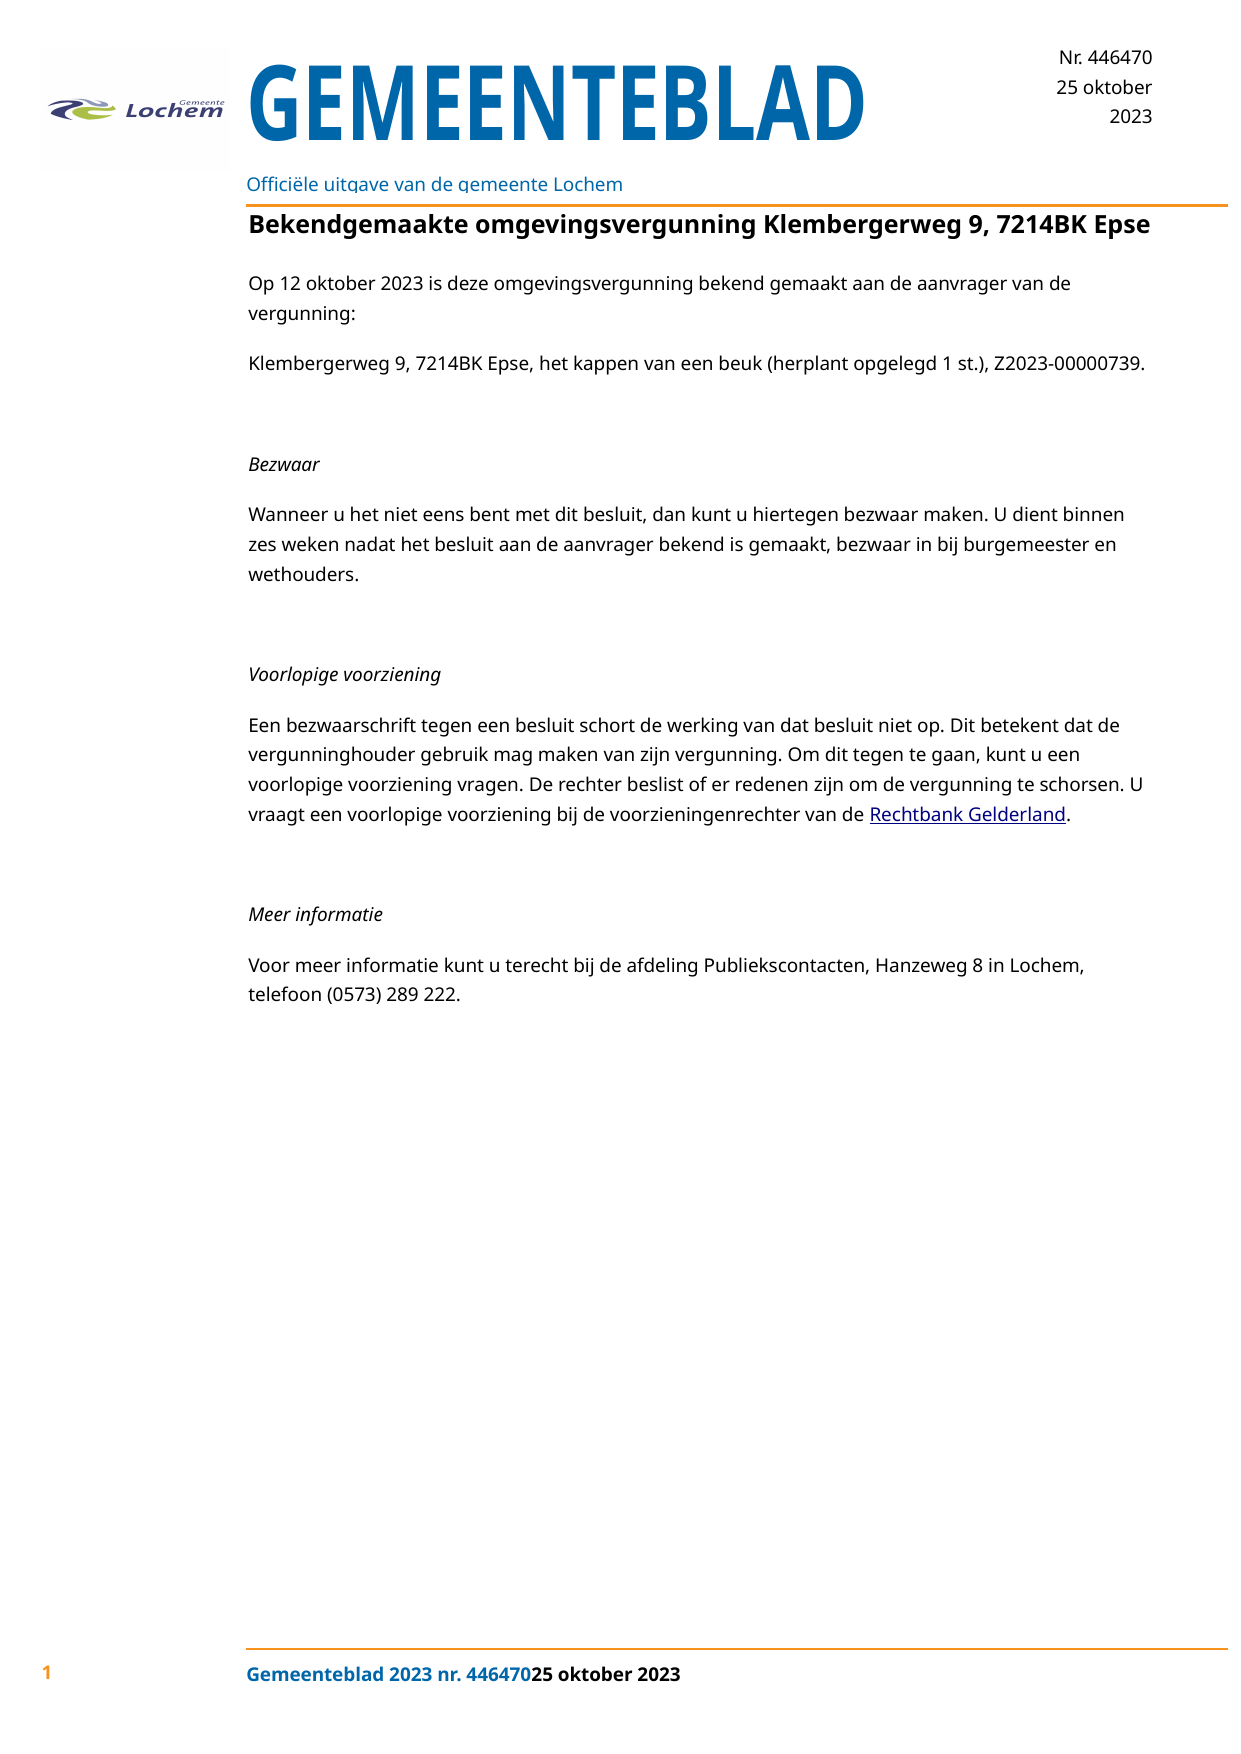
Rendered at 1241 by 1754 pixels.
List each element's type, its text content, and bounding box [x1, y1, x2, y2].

text Wanneer u het niet eens bent met dit besluit, dan kunt u hiertegen bezwaar maken. U dient binnen zes weken nadat het besluit aan de aanvrager bekend is gemaakt, bezwaar in bij burgemeester en wethouders. [248, 502, 1152, 586]
picture [41, 47, 231, 172]
text Voorlopige voorziening [248, 662, 1152, 687]
text Een bezwaarschrift tegen een besluit schort de werking van dat besluit niet op. Dit betekent dat de vergunninghouder gebruik mag maken van zijn vergunning. Om dit tegen te gaan, kunt u een voorlopige voorziening vragen. De rechter beslist of er redenen zijn om de vergunning te schorsen. U vraagt een voorlopige voorziening bij de voorzieningenrechter van de Rechtbank Gelderland. [248, 712, 1152, 826]
text Voor meer informatie kunt u terecht bij de afdeling Publiekscontacten, Hanzeweg 8 in Lochem, telefoon (0573) 289 222. [248, 952, 1152, 1007]
text Klembergerweg 9, 7214BK Epse, het kappen van een beuk (herplant opgelegd 1 st.), Z2023-00000739. [248, 350, 1152, 376]
text Bekendgemaakte omgevingsvergunning Klembergerweg 9, 7214BK Epse [248, 207, 1152, 241]
text Meer informatie [248, 902, 1152, 927]
text Op 12 oktober 2023 is deze omgevingsvergunning bekend gemaakt aan de aanvrager van de vergunning: [248, 270, 1152, 326]
text Bezwaar [248, 451, 1152, 477]
